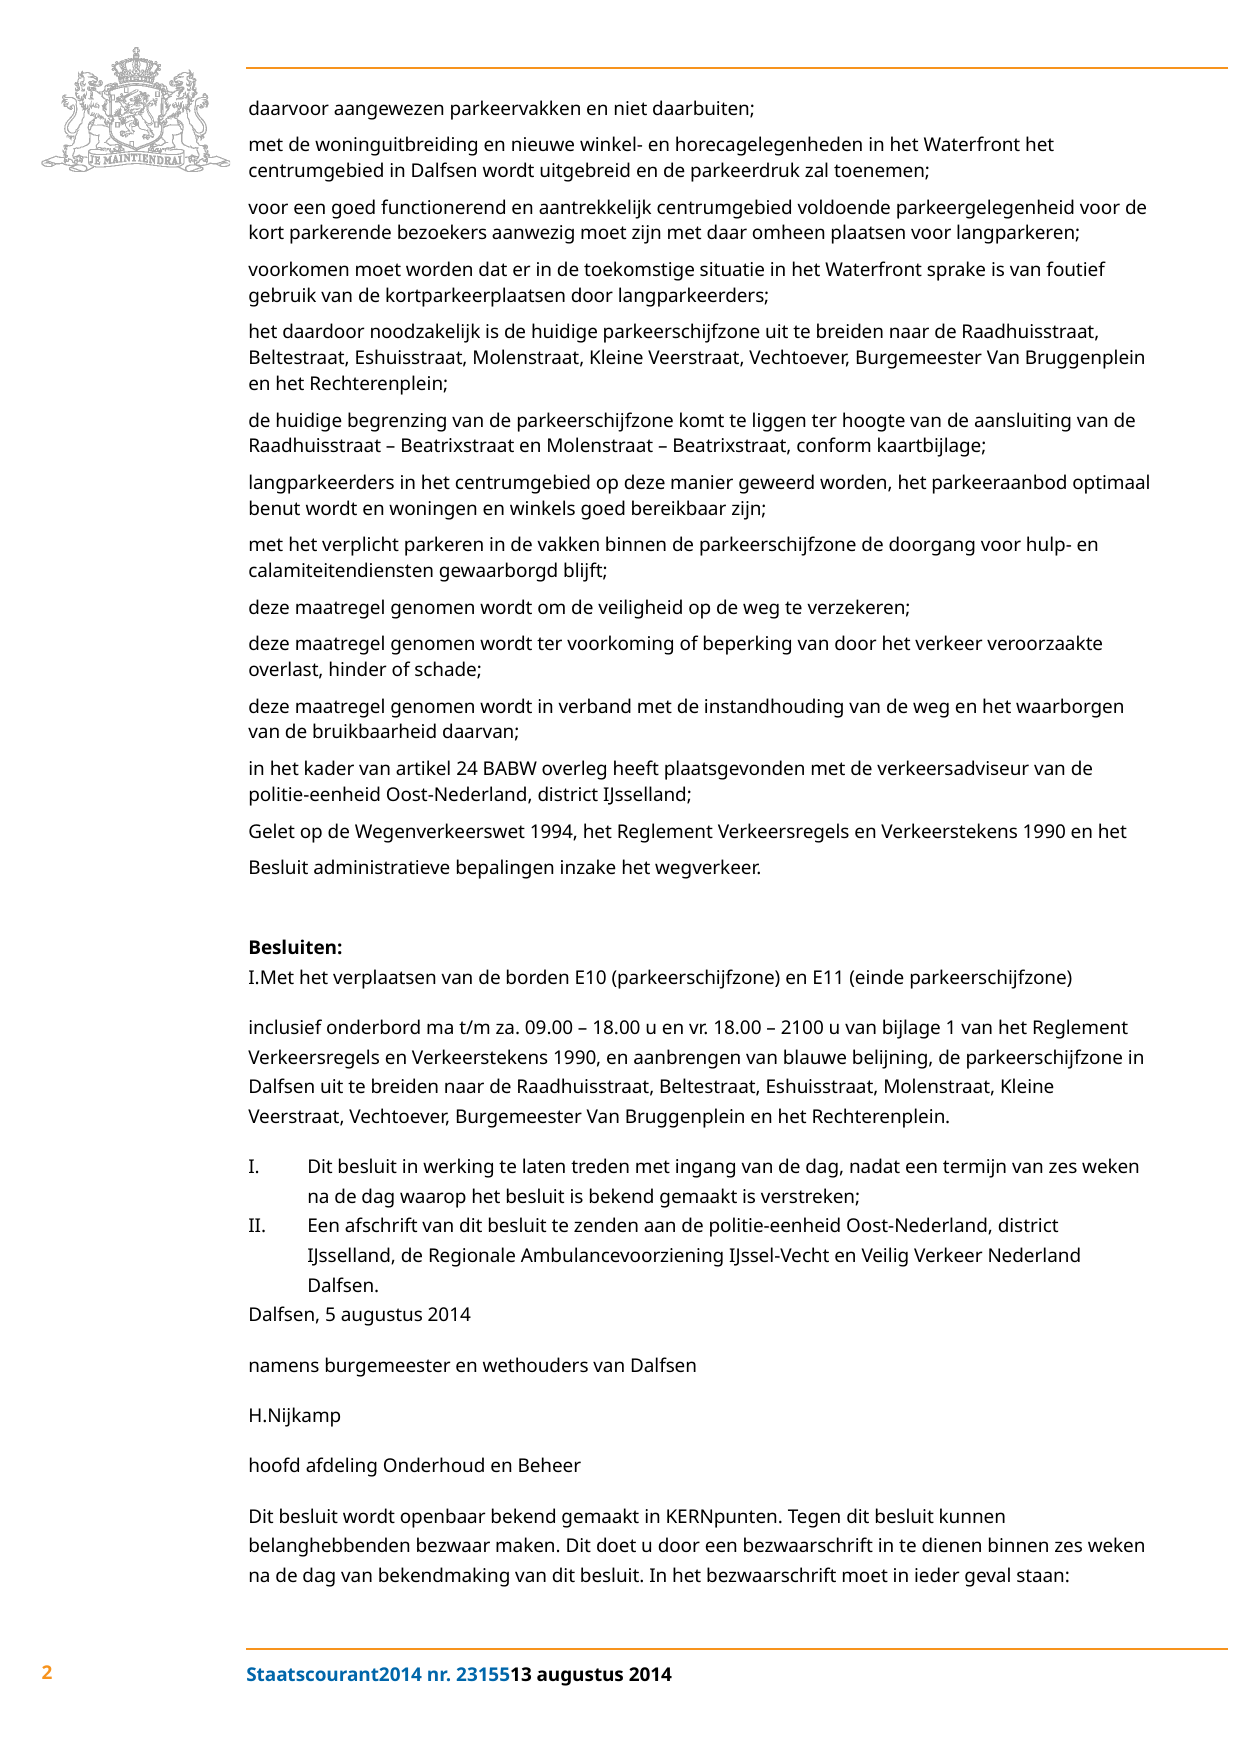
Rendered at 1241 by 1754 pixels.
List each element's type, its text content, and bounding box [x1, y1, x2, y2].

text namens burgemeester en wethouders van Dalfsen [248, 1352, 1152, 1377]
list Dit besluit in werking te laten treden met ingang van de dag, nadat een termijn van zes weken na de dag waarop het besluit is bekend gemaakt is verstreken; [248, 1153, 1152, 1209]
text H.Nijkamp [248, 1402, 1152, 1428]
text inclusief onderbord ma t/m za. 09.00 – 18.00 u en vr. 18.00 – 2100 u van bijlage 1 van het Reglement Verkeersregels en Verkeerstekens 1990, en aanbrengen van blauwe belijning, de parkeerschijfzone in Dalfsen uit te breiden naar de Raadhuisstraat, Beltestraat, Eshuisstraat, Molenstraat, Kleine Veerstraat, Vechtoever, Burgemeester Van Bruggenplein en het Rechterenplein. [248, 1014, 1152, 1129]
text I.Met het verplaatsen van de borden E10 (parkeerschijfzone) en E11 (einde parkeerschijfzone) [248, 964, 1152, 989]
text Gelet op de Wegenverkeerswet 1994, het Reglement Verkeersregels en Verkeerstekens 1990 en het [248, 818, 1152, 843]
list Een afschrift van dit besluit te zenden aan de politie-eenheid Oost-Nederland, district IJsselland, de Regionale Ambulancevoorziening IJssel-Vecht en Veilig Verkeer Nederland Dalfsen. [248, 1213, 1152, 1297]
text Dalfsen, 5 augustus 2014 [248, 1301, 1152, 1327]
text Besluit administratieve bepalingen inzake het wegverkeer. [248, 854, 1152, 880]
text deze maatregel genomen wordt ter voorkoming of beperking van door het verkeer veroorzaakte overlast, hinder of schade; [248, 631, 1152, 682]
text Dit besluit wordt openbaar bekend gemaakt in KERNpunten. Tegen dit besluit kunnen belanghebbenden bezwaar maken. Dit doet u door een bezwaarschrift in te dienen binnen zes weken na de dag van bekendmaking van dit besluit. In het bezwaarschrift moet in ieder geval staan: [248, 1503, 1152, 1588]
text hoofd afdeling Onderhoud en Beheer [248, 1453, 1152, 1478]
text met het verplicht parkeren in de vakken binnen de parkeerschijfzone de doorgang voor hulp- en calamiteitendiensten gewaarborgd blijft; [248, 532, 1152, 583]
text deze maatregel genomen wordt om de veiligheid op de weg te verzekeren; [248, 594, 1152, 620]
text in het kader van artikel 24 BABW overleg heeft plaatsgevonden met de verkeersadviseur van de politie-eenheid Oost-Nederland, district IJsselland; [248, 755, 1152, 807]
text het daardoor noodzakelijk is de huidige parkeerschijfzone uit te breiden naar de Raadhuisstraat, Beltestraat, Eshuisstraat, Molenstraat, Kleine Veerstraat, Vechtoever, Burgemeester Van Bruggenplein en het Rechterenplein; [248, 319, 1152, 396]
text voorkomen moet worden dat er in de toekomstige situatie in het Waterfront sprake is van foutief gebruik van de kortparkeerplaatsen door langparkeerders; [248, 256, 1152, 308]
picture [41, 47, 231, 172]
text de huidige begrenzing van de parkeerschijfzone komt te liggen ter hoogte van de aansluiting van de Raadhuisstraat – Beatrixstraat en Molenstraat – Beatrixstraat, conform kaartbijlage; [248, 407, 1152, 458]
text daarvoor aangewezen parkeervakken en niet daarbuiten; [248, 95, 1152, 121]
text langparkeerders in het centrumgebied op deze manier geweerd worden, het parkeeraanbod optimaal benut wordt en woningen en winkels goed bereikbaar zijn; [248, 469, 1152, 521]
text Besluiten: [248, 934, 1152, 960]
text deze maatregel genomen wordt in verband met de instandhouding van de weg en het waarborgen van de bruikbaarheid daarvan; [248, 693, 1152, 744]
text voor een goed functionerend en aantrekkelijk centrumgebied voldoende parkeergelegenheid voor de kort parkerende bezoekers aanwezig moet zijn met daar omheen plaatsen voor langparkeren; [248, 194, 1152, 245]
text met de woninguitbreiding en nieuwe winkel- en horecagelegenheden in het Waterfront het centrumgebied in Dalfsen wordt uitgebreid en de parkeerdruk zal toenemen; [248, 131, 1152, 183]
